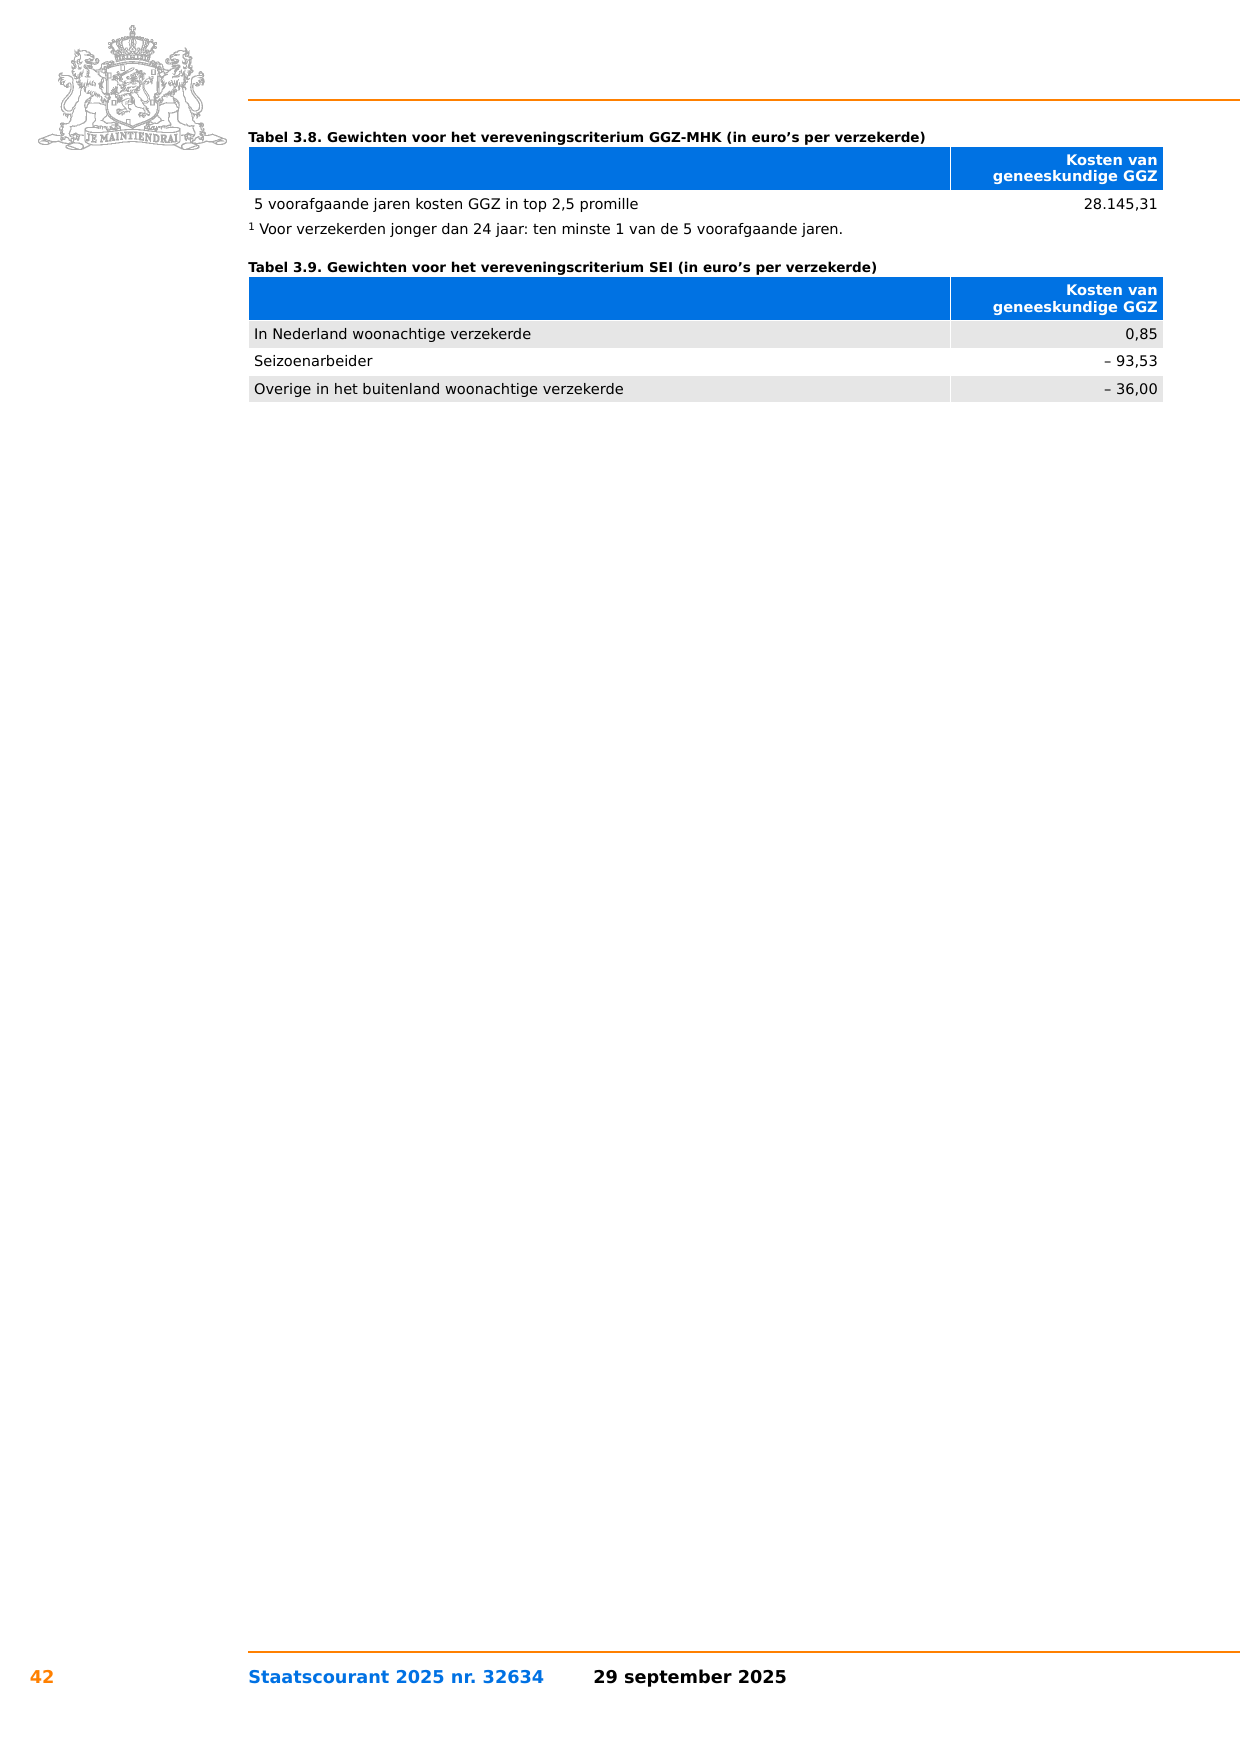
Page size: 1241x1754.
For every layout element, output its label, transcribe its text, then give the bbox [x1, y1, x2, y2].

picture [38, 25, 227, 150]
table_cell [249, 147, 950, 190]
table_cell Kosten van geneeskundige GGZ [951, 147, 1163, 190]
table_cell In Nederland woonachtige verzekerde [249, 321, 950, 348]
table_cell [249, 277, 950, 320]
table_header Tabel 3.8. Gewichten voor het vereveningscriterium GGZ-MHK (in euro’s per verzekerde) [248, 130, 1163, 146]
table_cell Overige in het buitenland woonachtige verzekerde [249, 376, 950, 402]
table_cell 5 voorafgaande jaren kosten GGZ in top 2,5 promille [249, 191, 950, 217]
table_cell – 93,53 [951, 349, 1163, 375]
table_cell Seizoenarbeider [249, 349, 950, 375]
table_cell – 36,00 [951, 376, 1163, 402]
table_cell 0,85 [951, 321, 1163, 348]
table_cell 1 Voor verzekerden jonger dan 24 jaar: ten minste 1 van de 5 voorafgaande jaren. [248, 219, 1163, 238]
table_cell 28.145,31 [951, 191, 1163, 217]
table_cell Kosten van geneeskundige GGZ [951, 277, 1163, 320]
table_header Tabel 3.9. Gewichten voor het vereveningscriterium SEI (in euro’s per verzekerde) [248, 260, 1163, 276]
